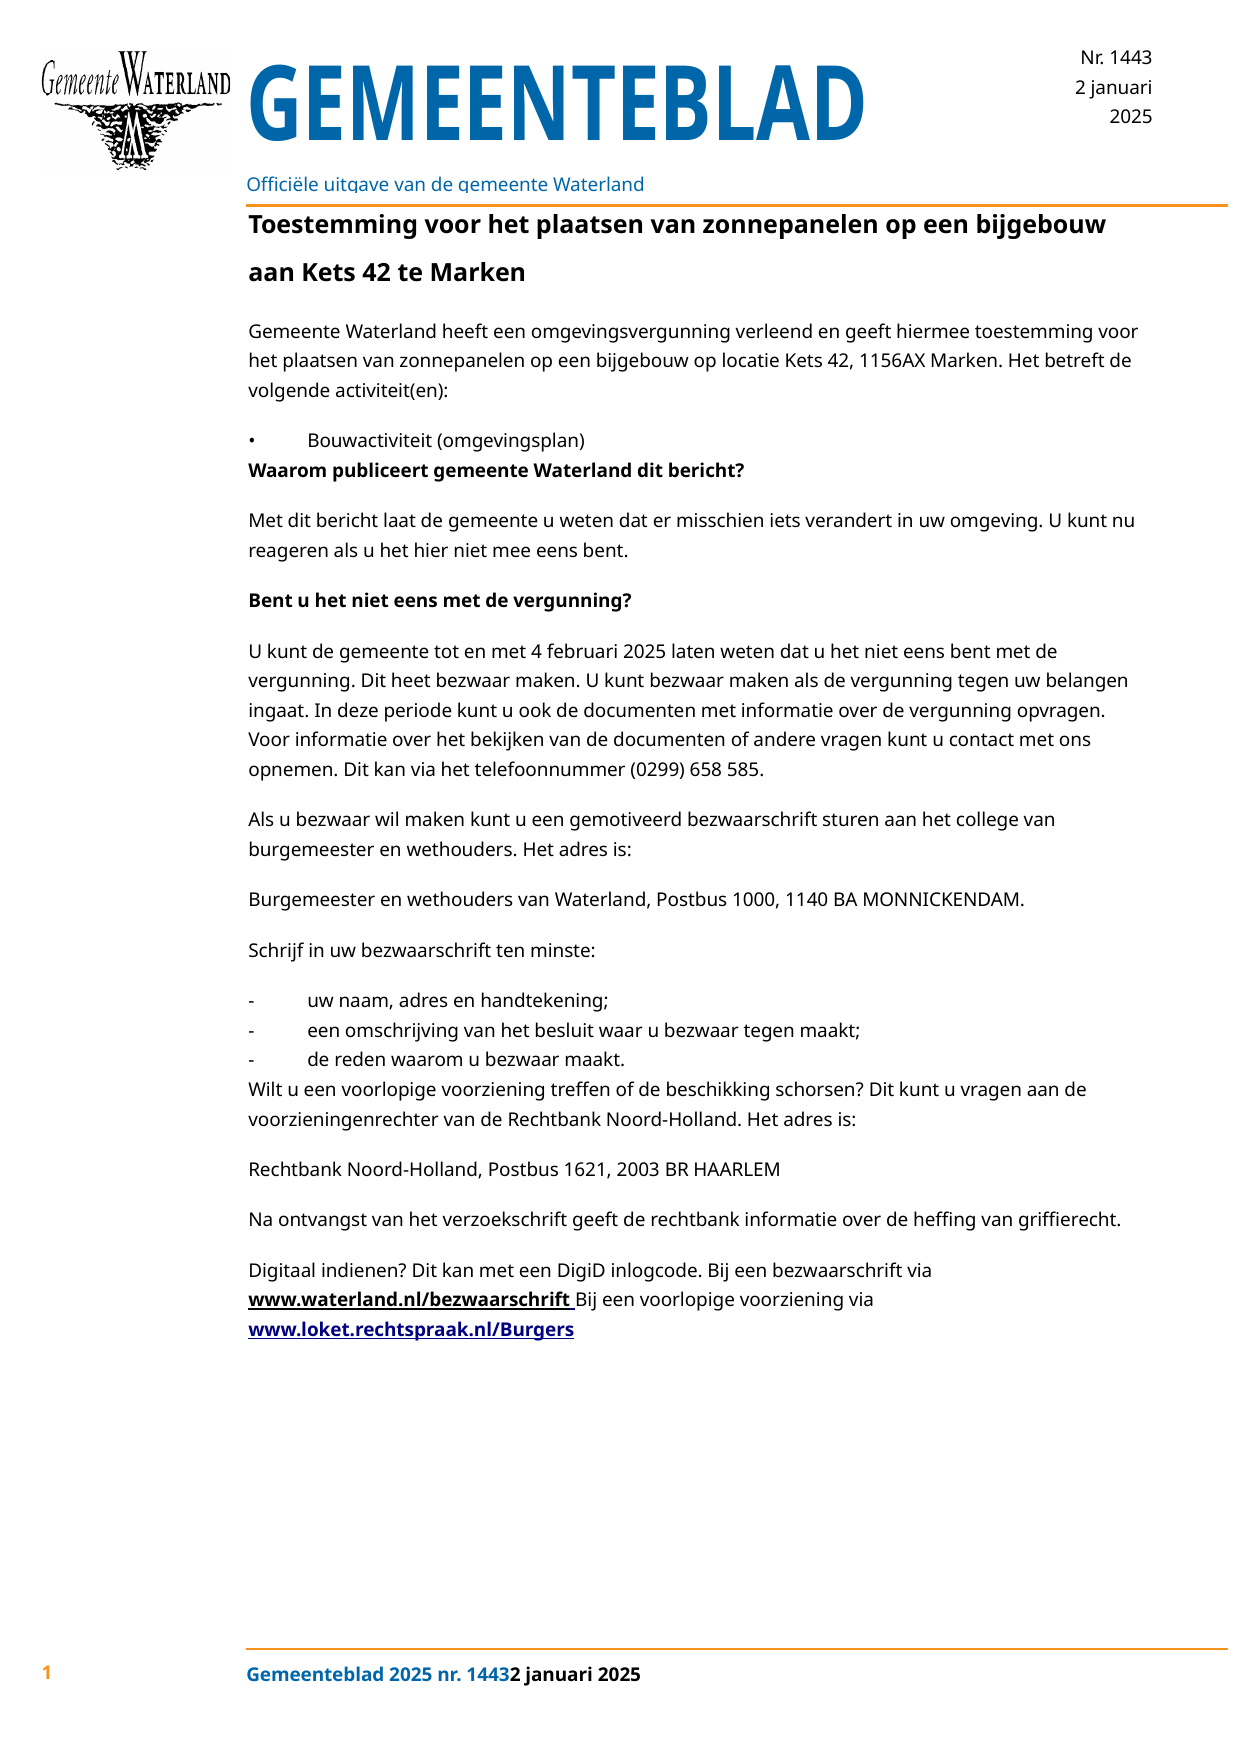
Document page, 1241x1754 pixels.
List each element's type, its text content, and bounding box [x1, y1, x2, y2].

list uw naam, adres en handtekening; [248, 987, 1152, 1013]
text Als u bezwaar wil maken kunt u een gemotiveerd bezwaarschrift sturen aan het college van burgemeester en wethouders. Het adres is: [248, 807, 1152, 862]
text U kunt de gemeente tot en met 4 februari 2025 laten weten dat u het niet eens bent met de vergunning. Dit heet bezwaar maken. U kunt bezwaar maken als de vergunning tegen uw belangen ingaat. In deze periode kunt u ook de documenten met informatie over de vergunning opvragen. Voor informatie over het bekijken van de documenten of andere vragen kunt u contact met ons opnemen. Dit kan via het telefoonnummer (0299) 658 585. [248, 638, 1152, 782]
text Rechtbank Noord-Holland, Postbus 1621, 2003 BR HAARLEM [248, 1156, 1152, 1182]
text Bent u het niet eens met de vergunning? [248, 587, 1152, 613]
text Burgemeester en wethouders van Waterland, Postbus 1000, 1140 BA MONNICKENDAM. [248, 887, 1152, 912]
text Wilt u een voorlopige voorziening treffen of de beschikking schorsen? Dit kunt u vragen aan de voorzieningenrechter van de Rechtbank Noord-Holland. Het adres is: [248, 1076, 1152, 1132]
text Toestemming voor het plaatsen van zonnepanelen op een bijgebouw aan Kets 42 te Marken [248, 207, 1152, 288]
text Digitaal indienen? Dit kan met een DigiD inlogcode. Bij een bezwaarschrift via www.waterland.nl/bezwaarschrift Bij een voorlopige voorziening via www.loket.rechtspraak.nl/Burgers [248, 1257, 1152, 1342]
picture [41, 47, 231, 172]
text Schrijf in uw bezwaarschrift ten minste: [248, 937, 1152, 963]
list een omschrijving van het besluit waar u bezwaar tegen maakt; [248, 1017, 1152, 1043]
text Na ontvangst van het verzoekschrift geeft de rechtbank informatie over de heffing van griffierecht. [248, 1207, 1152, 1232]
text Waarom publiceert gemeente Waterland dit bericht? [248, 457, 1152, 483]
list de reden waarom u bezwaar maakt. [248, 1047, 1152, 1072]
text Gemeente Waterland heeft een omgevingsvergunning verleend en geeft hiermee toestemming voor het plaatsen van zonnepanelen op een bijgebouw op locatie Kets 42, 1156AX Marken. Het betreft de volgende activiteit(en): [248, 318, 1152, 403]
text Met dit bericht laat de gemeente u weten dat er misschien iets verandert in uw omgeving. U kunt nu reageren als u het hier niet mee eens bent. [248, 507, 1152, 563]
list Bouwactiviteit (omgevingsplan) [248, 427, 1152, 453]
